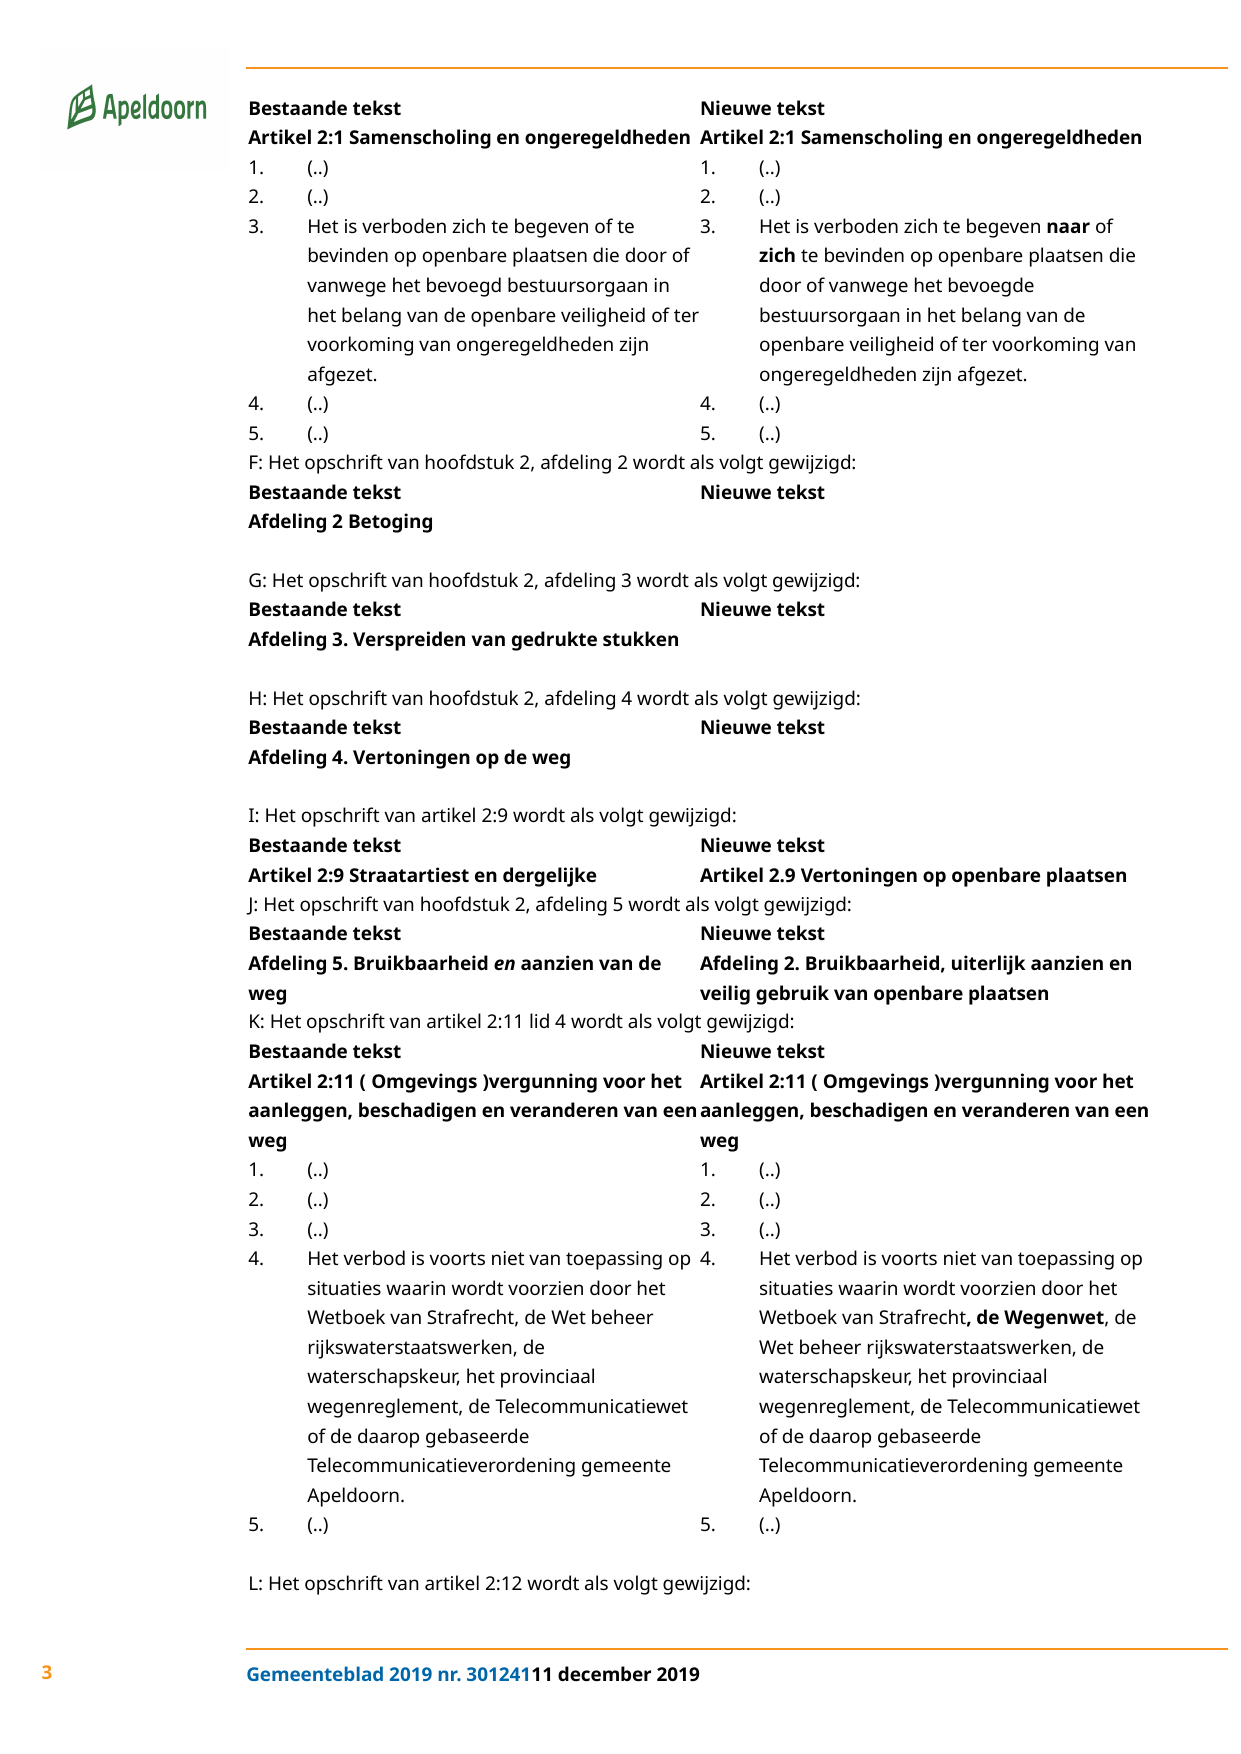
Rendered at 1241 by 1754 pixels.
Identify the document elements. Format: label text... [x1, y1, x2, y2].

table_header Nieuwe tekst Artikel 2.9 Vertoningen op openbare plaatsen [700, 832, 1152, 888]
text J: Het opschrift van hoofdstuk 2, afdeling 5 wordt als volgt gewijzigd: [248, 891, 1152, 917]
text K: Het opschrift van artikel 2:11 lid 4 wordt als volgt gewijzigd: [248, 1009, 1152, 1034]
table_header Nieuwe tekst [700, 597, 1152, 652]
text L: Het opschrift van artikel 2:12 wordt als volgt gewijzigd: [248, 1570, 1152, 1596]
table_header Nieuwe tekst Artikel 2:1 Samenscholing en ongeregeldheden (..) (..) Het is verboden zich te begeven naar of zich te bevinden op openbare plaatsen die door of vanwege het bevoegde bestuursorgaan in het belang van de openbare veiligheid of ter voorkoming van ongeregeldheden zijn afgezet. (..) (..) [700, 95, 1152, 446]
table_header Bestaande tekst Afdeling 5. Bruikbaarheid en aanzien van de weg [248, 921, 700, 1005]
table_header Nieuwe tekst [700, 715, 1152, 770]
table_header Bestaande tekst Artikel 2:9 Straatartiest en dergelijke [248, 832, 700, 888]
picture [41, 47, 231, 172]
table_header Bestaande tekst Afdeling 4. Vertoningen op de weg [248, 715, 700, 770]
text H: Het opschrift van hoofdstuk 2, afdeling 4 wordt als volgt gewijzigd: [248, 685, 1152, 711]
table_header Bestaande tekst Afdeling 2 Betoging [248, 479, 700, 534]
table_header Bestaande tekst Artikel 2:11 ( Omgevings )vergunning voor het aanleggen, beschadigen en veranderen van een weg (..) (..) (..) Het verbod is voorts niet van toepassing op situaties waarin wordt voorzien door het Wetboek van Strafrecht, de Wet beheer rijkswaterstaatswerken, de waterschapskeur, het provinciaal wegenreglement, de Telecommunicatiewet of de daarop gebaseerde Telecommunicatieverordening gemeente Apeldoorn. (..) [248, 1038, 700, 1567]
table_header Nieuwe tekst [700, 479, 1152, 534]
text F: Het opschrift van hoofdstuk 2, afdeling 2 wordt als volgt gewijzigd: [248, 449, 1152, 475]
table_header Bestaande tekst Afdeling 3. Verspreiden van gedrukte stukken [248, 597, 700, 652]
text G: Het opschrift van hoofdstuk 2, afdeling 3 wordt als volgt gewijzigd: [248, 567, 1152, 593]
table_header Bestaande tekst Artikel 2:1 Samenscholing en ongeregeldheden (..) (..) Het is verboden zich te begeven of te bevinden op openbare plaatsen die door of vanwege het bevoegd bestuursorgaan in het belang van de openbare veiligheid of ter voorkoming van ongeregeldheden zijn afgezet. (..) (..) [248, 95, 700, 446]
table_header Nieuwe tekst Artikel 2:11 ( Omgevings )vergunning voor het aanleggen, beschadigen en veranderen van een weg (..) (..) (..) Het verbod is voorts niet van toepassing op situaties waarin wordt voorzien door het Wetboek van Strafrecht, de Wegenwet, de Wet beheer rijkswaterstaatswerken, de waterschapskeur, het provinciaal wegenreglement, de Telecommunicatiewet of de daarop gebaseerde Telecommunicatieverordening gemeente Apeldoorn. (..) [700, 1038, 1152, 1567]
table_header Nieuwe tekst Afdeling 2. Bruikbaarheid, uiterlijk aanzien en veilig gebruik van openbare plaatsen [700, 921, 1152, 1005]
text I: Het opschrift van artikel 2:9 wordt als volgt gewijzigd: [248, 803, 1152, 828]
